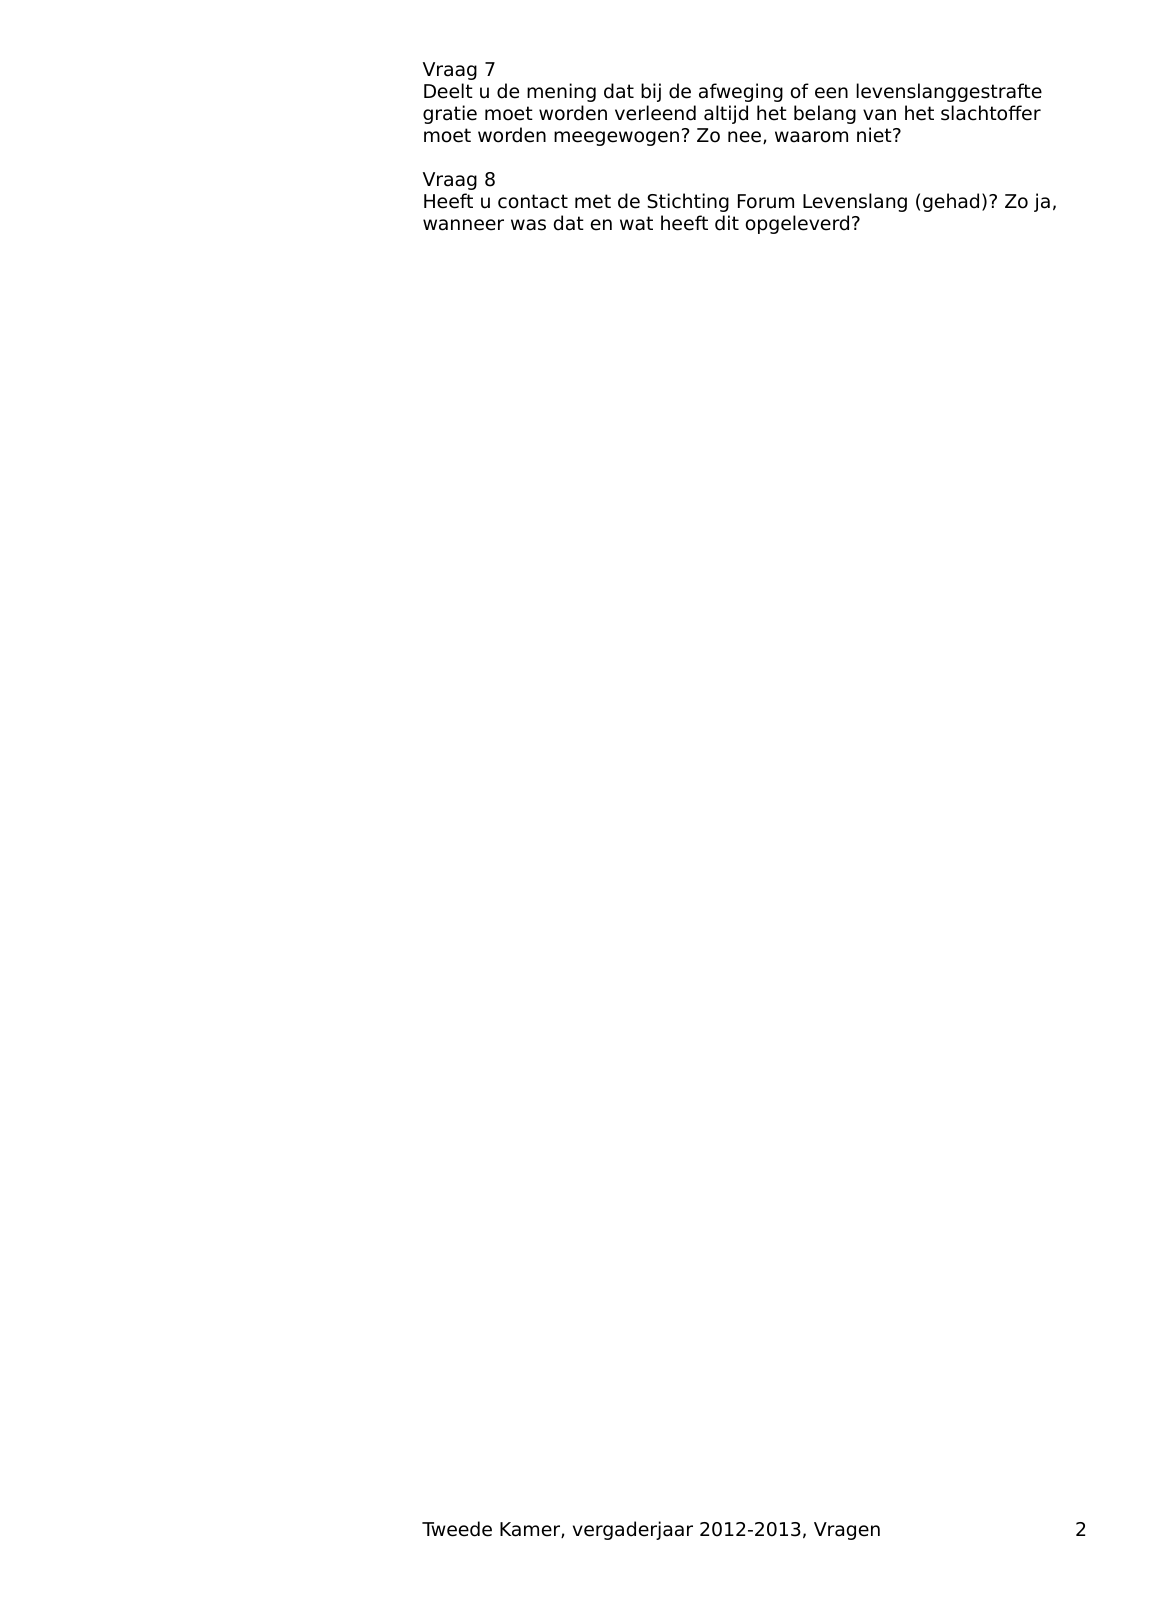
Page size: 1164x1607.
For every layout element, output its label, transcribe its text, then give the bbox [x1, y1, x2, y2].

text Heeft u contact met de Stichting Forum Levenslang (gehad)? Zo ja, wanneer was dat en wat heeft dit opgeleverd? [422, 191, 1087, 235]
text Vraag 7 [422, 59, 1087, 81]
text Vraag 8 [422, 169, 1087, 191]
text Deelt u de mening dat bij de afweging of een levenslanggestrafte gratie moet worden verleend altijd het belang van het slachtoffer moet worden meegewogen? Zo nee, waarom niet? [422, 81, 1087, 147]
